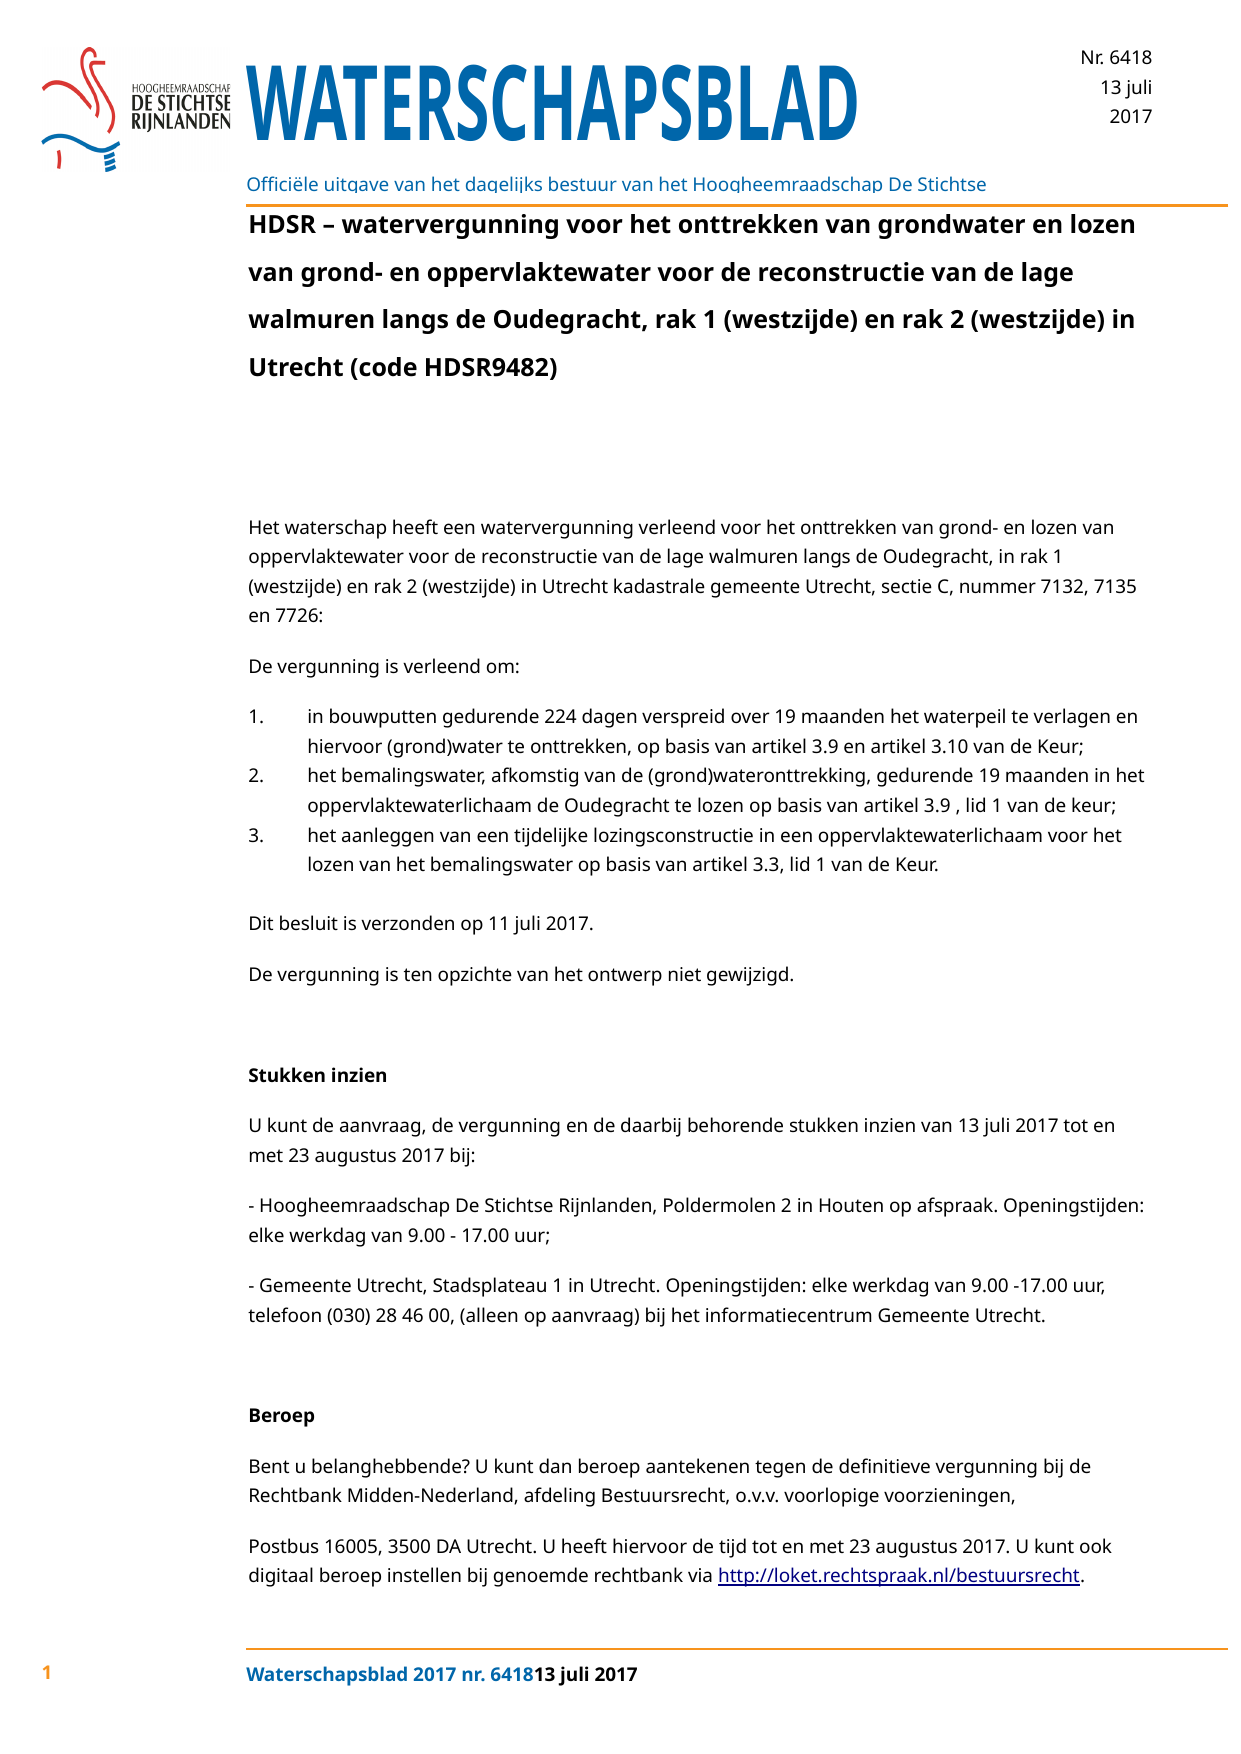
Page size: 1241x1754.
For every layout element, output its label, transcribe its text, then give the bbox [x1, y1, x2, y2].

list het aanleggen van een tijdelijke lozingsconstructie in een oppervlaktewaterlichaam voor het lozen van het bemalingswater op basis van artikel 3.3, lid 1 van de Keur. [248, 822, 1152, 877]
text Beroep [248, 1403, 1152, 1428]
text - Hoogheemraadschap De Stichtse Rijnlanden, Poldermolen 2 in Houten op afspraak. Openingstijden: elke werkdag van 9.00 - 17.00 uur; [248, 1192, 1152, 1248]
text Postbus 16005, 3500 DA Utrecht. U heeft hiervoor de tijd tot en met 23 augustus 2017. U kunt ook digitaal beroep instellen bij genoemde rechtbank via http://loket.rechtspraak.nl/bestuursrecht. [248, 1533, 1152, 1588]
list in bouwputten gedurende 224 dagen verspreid over 19 maanden het waterpeil te verlagen en hiervoor (grond)water te onttrekken, op basis van artikel 3.9 en artikel 3.10 van de Keur; [248, 703, 1152, 759]
text - Gemeente Utrecht, Stadsplateau 1 in Utrecht. Openingstijden: elke werkdag van 9.00 -17.00 uur, telefoon (030) 28 46 00, (alleen op aanvraag) bij het informatiecentrum Gemeente Utrecht. [248, 1272, 1152, 1328]
text Stukken inzien [248, 1062, 1152, 1088]
text Dit besluit is verzonden op 11 juli 2017. [248, 911, 1152, 936]
picture [41, 47, 231, 172]
text HDSR – watervergunning voor het onttrekken van grondwater en lozen van grond- en oppervlaktewater voor de reconstructie van de lage walmuren langs de Oudegracht, rak 1 (westzijde) en rak 2 (westzijde) in Utrecht (code HDSR9482) [248, 207, 1152, 384]
text U kunt de aanvraag, de vergunning en de daarbij behorende stukken inzien van 13 juli 2017 tot en met 23 augustus 2017 bij: [248, 1112, 1152, 1168]
list het bemalingswater, afkomstig van de (grond)wateronttrekking, gedurende 19 maanden in het oppervlaktewaterlichaam de Oudegracht te lozen op basis van artikel 3.9 , lid 1 van de keur; [248, 763, 1152, 818]
text Het waterschap heeft een watervergunning verleend voor het onttrekken van grond- en lozen van oppervlaktewater voor de reconstructie van de lage walmuren langs de Oudegracht, in rak 1 (westzijde) en rak 2 (westzijde) in Utrecht kadastrale gemeente Utrecht, sectie C, nummer 7132, 7135 en 7726: [248, 514, 1152, 628]
text Bent u belanghebbende? U kunt dan beroep aantekenen tegen de definitieve vergunning bij de Rechtbank Midden-Nederland, afdeling Bestuursrecht, o.v.v. voorlopige voorzieningen, [248, 1453, 1152, 1508]
text De vergunning is ten opzichte van het ontwerp niet gewijzigd. [248, 961, 1152, 987]
text De vergunning is verleend om: [248, 653, 1152, 679]
